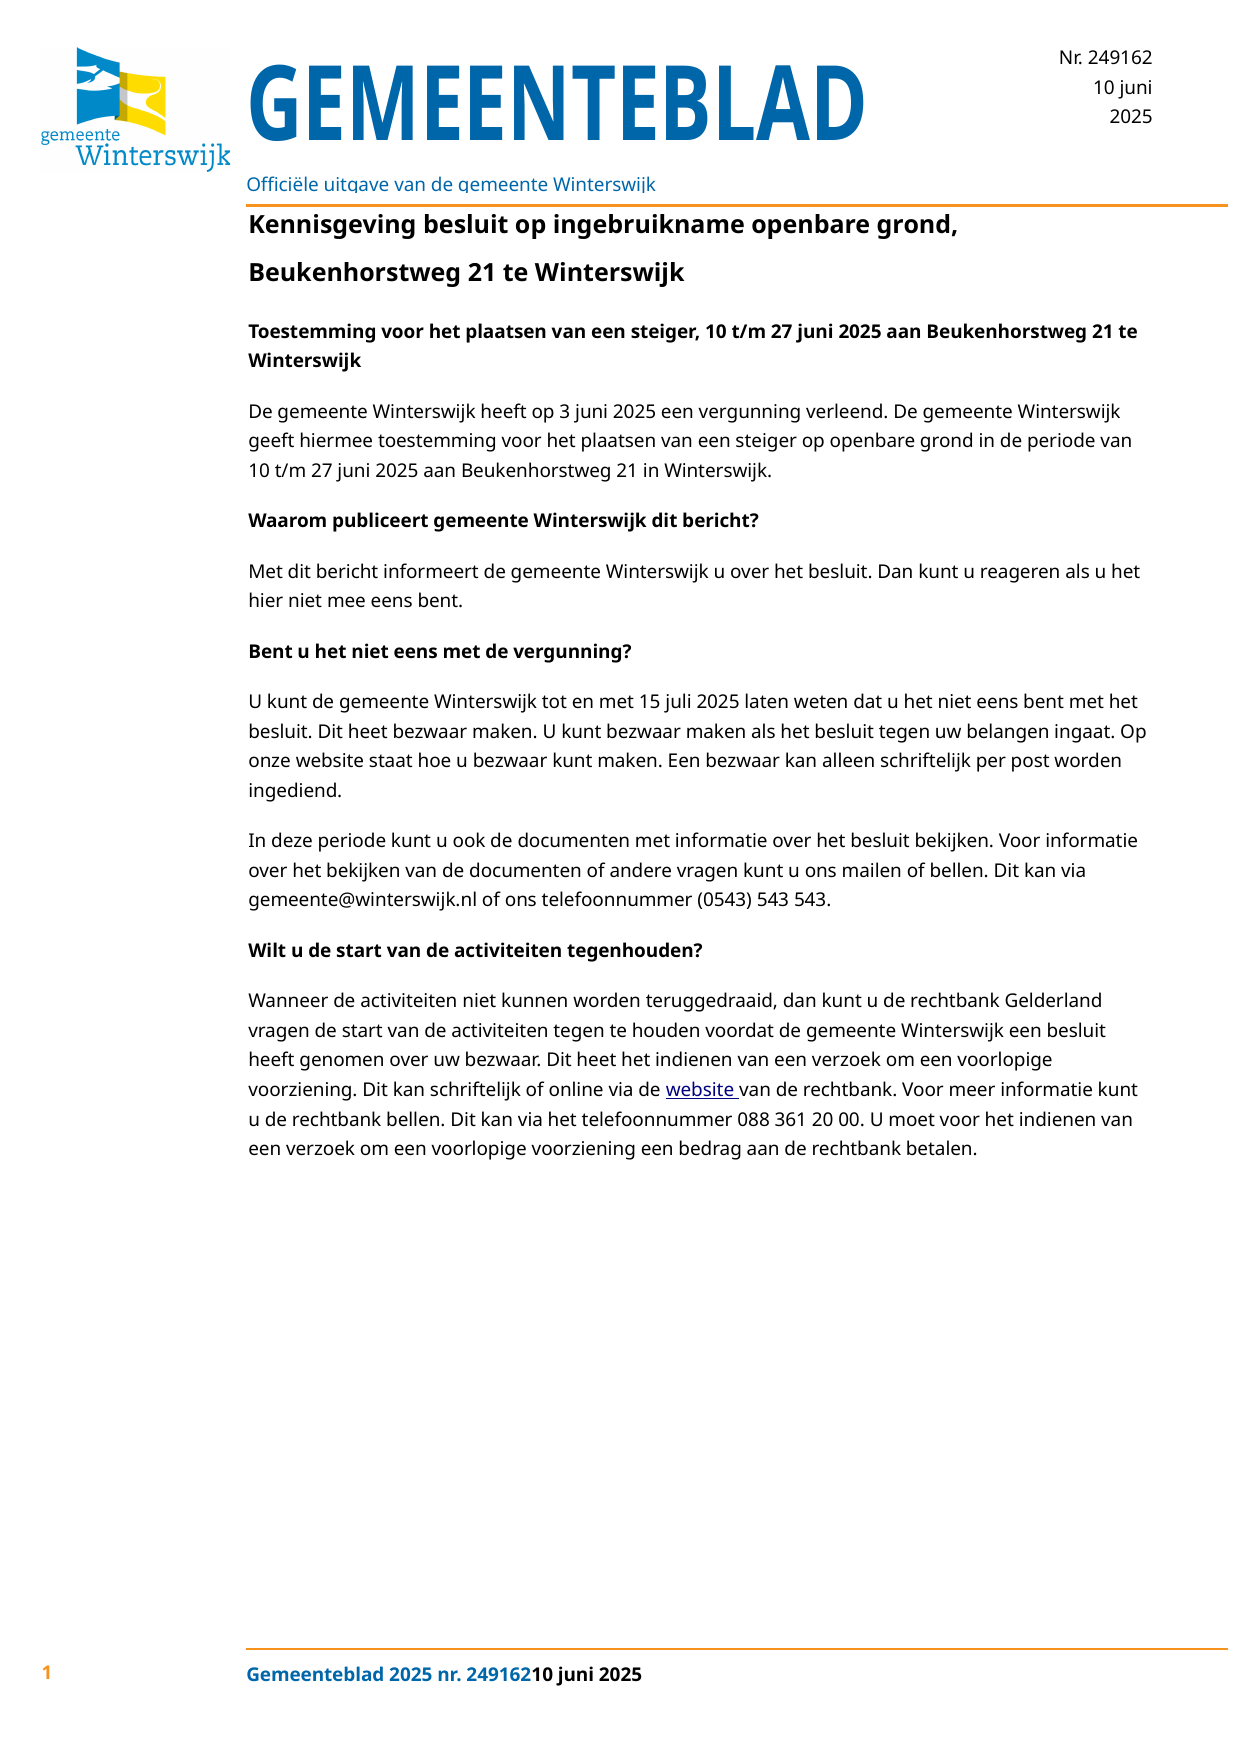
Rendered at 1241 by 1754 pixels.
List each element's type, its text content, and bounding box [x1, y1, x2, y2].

text U kunt de gemeente Winterswijk tot en met 15 juli 2025 laten weten dat u het niet eens bent met het besluit. Dit heet bezwaar maken. U kunt bezwaar maken als het besluit tegen uw belangen ingaat. Op onze website staat hoe u bezwaar kunt maken. Een bezwaar kan alleen schriftelijk per post worden ingediend. [248, 688, 1152, 803]
text Wanneer de activiteiten niet kunnen worden teruggedraaid, dan kunt u de rechtbank Gelderland vragen de start van de activiteiten tegen te houden voordat de gemeente Winterswijk een besluit heeft genomen over uw bezwaar. Dit heet het indienen van een verzoek om een voorlopige voorziening. Dit kan schriftelijk of online via de website van de rechtbank. Voor meer informatie kunt u de rechtbank bellen. Dit kan via het telefoonnummer 088 361 20 00. U moet voor het indienen van een verzoek om een voorlopige voorziening een bedrag aan de rechtbank betalen. [248, 987, 1152, 1161]
text In deze periode kunt u ook de documenten met informatie over het besluit bekijken. Voor informatie over het bekijken van de documenten of andere vragen kunt u ons mailen of bellen. Dit kan via gemeente@winterswijk.nl of ons telefoonnummer (0543) 543 543. [248, 827, 1152, 912]
text Bent u het niet eens met de vergunning? [248, 638, 1152, 664]
text Waarom publiceert gemeente Winterswijk dit bericht? [248, 507, 1152, 533]
text Kennisgeving besluit op ingebruikname openbare grond, Beukenhorstweg 21 te Winterswijk [248, 207, 1152, 288]
text Wilt u de start van de activiteiten tegenhouden? [248, 937, 1152, 963]
picture [225, 153, 231, 162]
text De gemeente Winterswijk heeft op 3 juni 2025 een vergunning verleend. De gemeente Winterswijk geeft hiermee toestemming voor het plaatsen van een steiger op openbare grond in de periode van 10 t/m 27 juni 2025 aan Beukenhorstweg 21 in Winterswijk. [248, 398, 1152, 483]
text Met dit bericht informeert de gemeente Winterswijk u over het besluit. Dan kunt u reageren als u het hier niet mee eens bent. [248, 558, 1152, 613]
text Toestemming voor het plaatsen van een steiger, 10 t/m 27 juni 2025 aan Beukenhorstweg 21 te Winterswijk [248, 318, 1152, 373]
picture [41, 47, 231, 172]
